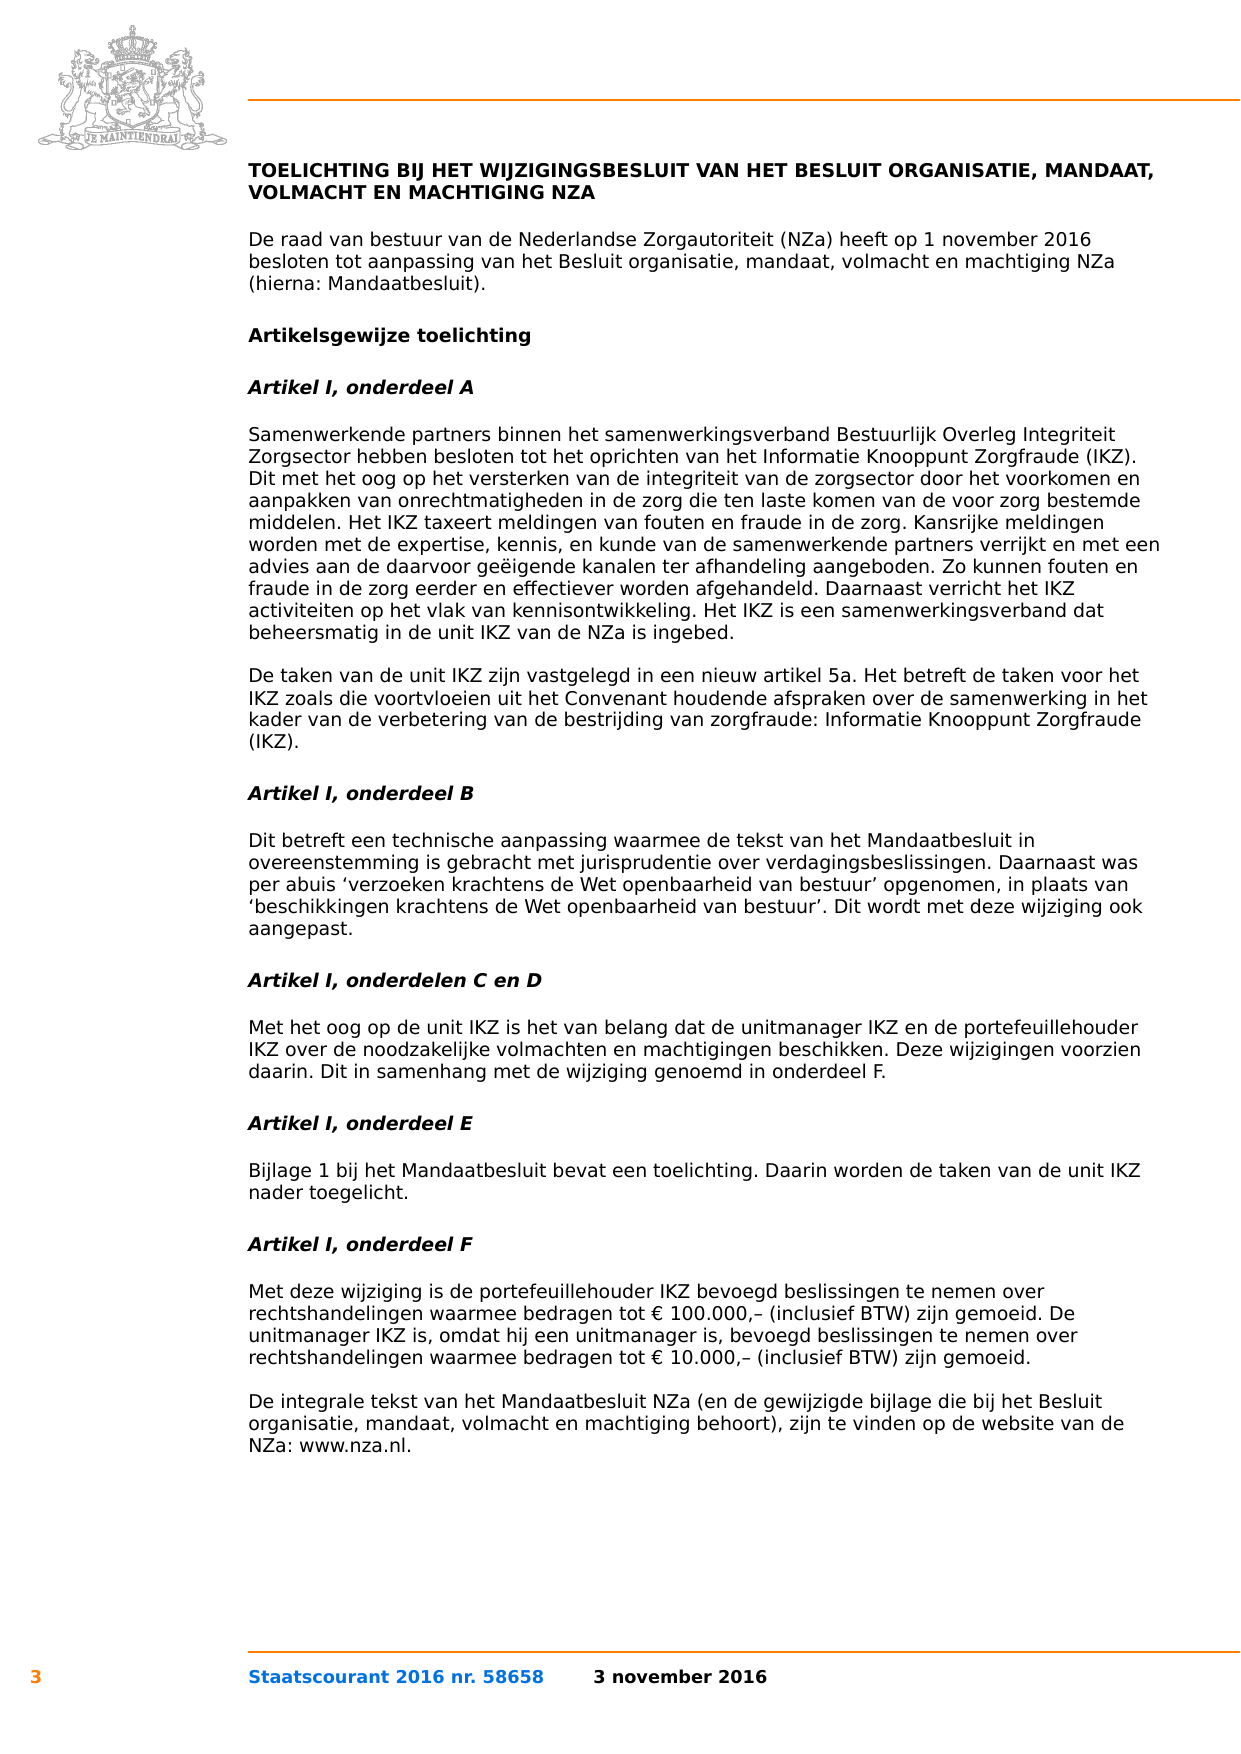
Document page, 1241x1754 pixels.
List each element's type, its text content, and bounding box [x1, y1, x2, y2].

subtitle Artikel I, onderdeel F [248, 1234, 1163, 1256]
text Samenwerkende partners binnen het samenwerkingsverband Bestuurlijk Overleg Integriteit Zorgsector hebben besloten tot het oprichten van het Informatie Knooppunt Zorgfraude (IKZ). Dit met het oog op het versterken van de integriteit van de zorgsector door het voorkomen en aanpakken van onrechtmatigheden in de zorg die ten laste komen van de voor zorg bestemde middelen. Het IKZ taxeert meldingen van fouten en fraude in de zorg. Kansrijke meldingen worden met de expertise, kennis, en kunde van de samenwerkende partners verrijkt en met een advies aan de daarvoor geëigende kanalen ter afhandeling aangeboden. Zo kunnen fouten en fraude in de zorg eerder en effectiever worden afgehandeld. Daarnaast verricht het IKZ activiteiten op het vlak van kennisontwikkeling. Het IKZ is een samenwerkingsverband dat beheersmatig in de unit IKZ van de NZa is ingebed. [248, 424, 1163, 643]
text Dit betreft een technische aanpassing waarmee de tekst van het Mandaatbesluit in overeenstemming is gebracht met jurisprudentie over verdagingsbeslissingen. Daarnaast was per abuis ‘verzoeken krachtens de Wet openbaarheid van bestuur’ opgenomen, in plaats van ‘beschikkingen krachtens de Wet openbaarheid van bestuur’. Dit wordt met deze wijziging ook aangepast. [248, 830, 1163, 940]
subtitle Artikel I, onderdeel A [248, 377, 1163, 399]
text Met het oog op de unit IKZ is het van belang dat de unitmanager IKZ en de portefeuillehouder IKZ over de noodzakelijke volmachten en machtigingen beschikken. Deze wijzigingen voorzien daarin. Dit in samenhang met de wijziging genoemd in onderdeel F. [248, 1017, 1163, 1083]
subtitle Artikel I, onderdelen C en D [248, 970, 1163, 992]
text De taken van de unit IKZ zijn vastgelegd in een nieuw artikel 5a. Het betreft de taken voor het IKZ zoals die voortvloeien uit het Convenant houdende afspraken over de samenwerking in het kader van de verbetering van de bestrijding van zorgfraude: Informatie Knooppunt Zorgfraude (IKZ). [248, 665, 1163, 753]
subtitle TOELICHTING BIJ HET WIJZIGINGSBESLUIT VAN HET BESLUIT ORGANISATIE, MANDAAT, VOLMACHT EN MACHTIGING NZA [248, 160, 1163, 204]
subtitle Artikel I, onderdeel E [248, 1113, 1163, 1135]
text De integrale tekst van het Mandaatbesluit NZa (en de gewijzigde bijlage die bij het Besluit organisatie, mandaat, volmacht en machtiging behoort), zijn te vinden op de website van de NZa: www.nza.nl. [248, 1391, 1163, 1457]
text Bijlage 1 bij het Mandaatbesluit bevat een toelichting. Daarin worden de taken van de unit IKZ nader toegelicht. [248, 1160, 1163, 1204]
text Met deze wijziging is de portefeuillehouder IKZ bevoegd beslissingen te nemen over rechtshandelingen waarmee bedragen tot € 100.000,– (inclusief BTW) zijn gemoeid. De unitmanager IKZ is, omdat hij een unitmanager is, bevoegd beslissingen te nemen over rechtshandelingen waarmee bedragen tot € 10.000,– (inclusief BTW) zijn gemoeid. [248, 1281, 1163, 1369]
text De raad van bestuur van de Nederlandse Zorgautoriteit (NZa) heeft op 1 november 2016 besloten tot aanpassing van het Besluit organisatie, mandaat, volmacht en machtiging NZa (hierna: Mandaatbesluit). [248, 229, 1163, 295]
subtitle Artikel I, onderdeel B [248, 783, 1163, 805]
subtitle Artikelsgewijze toelichting [248, 325, 1163, 347]
picture [38, 25, 227, 150]
